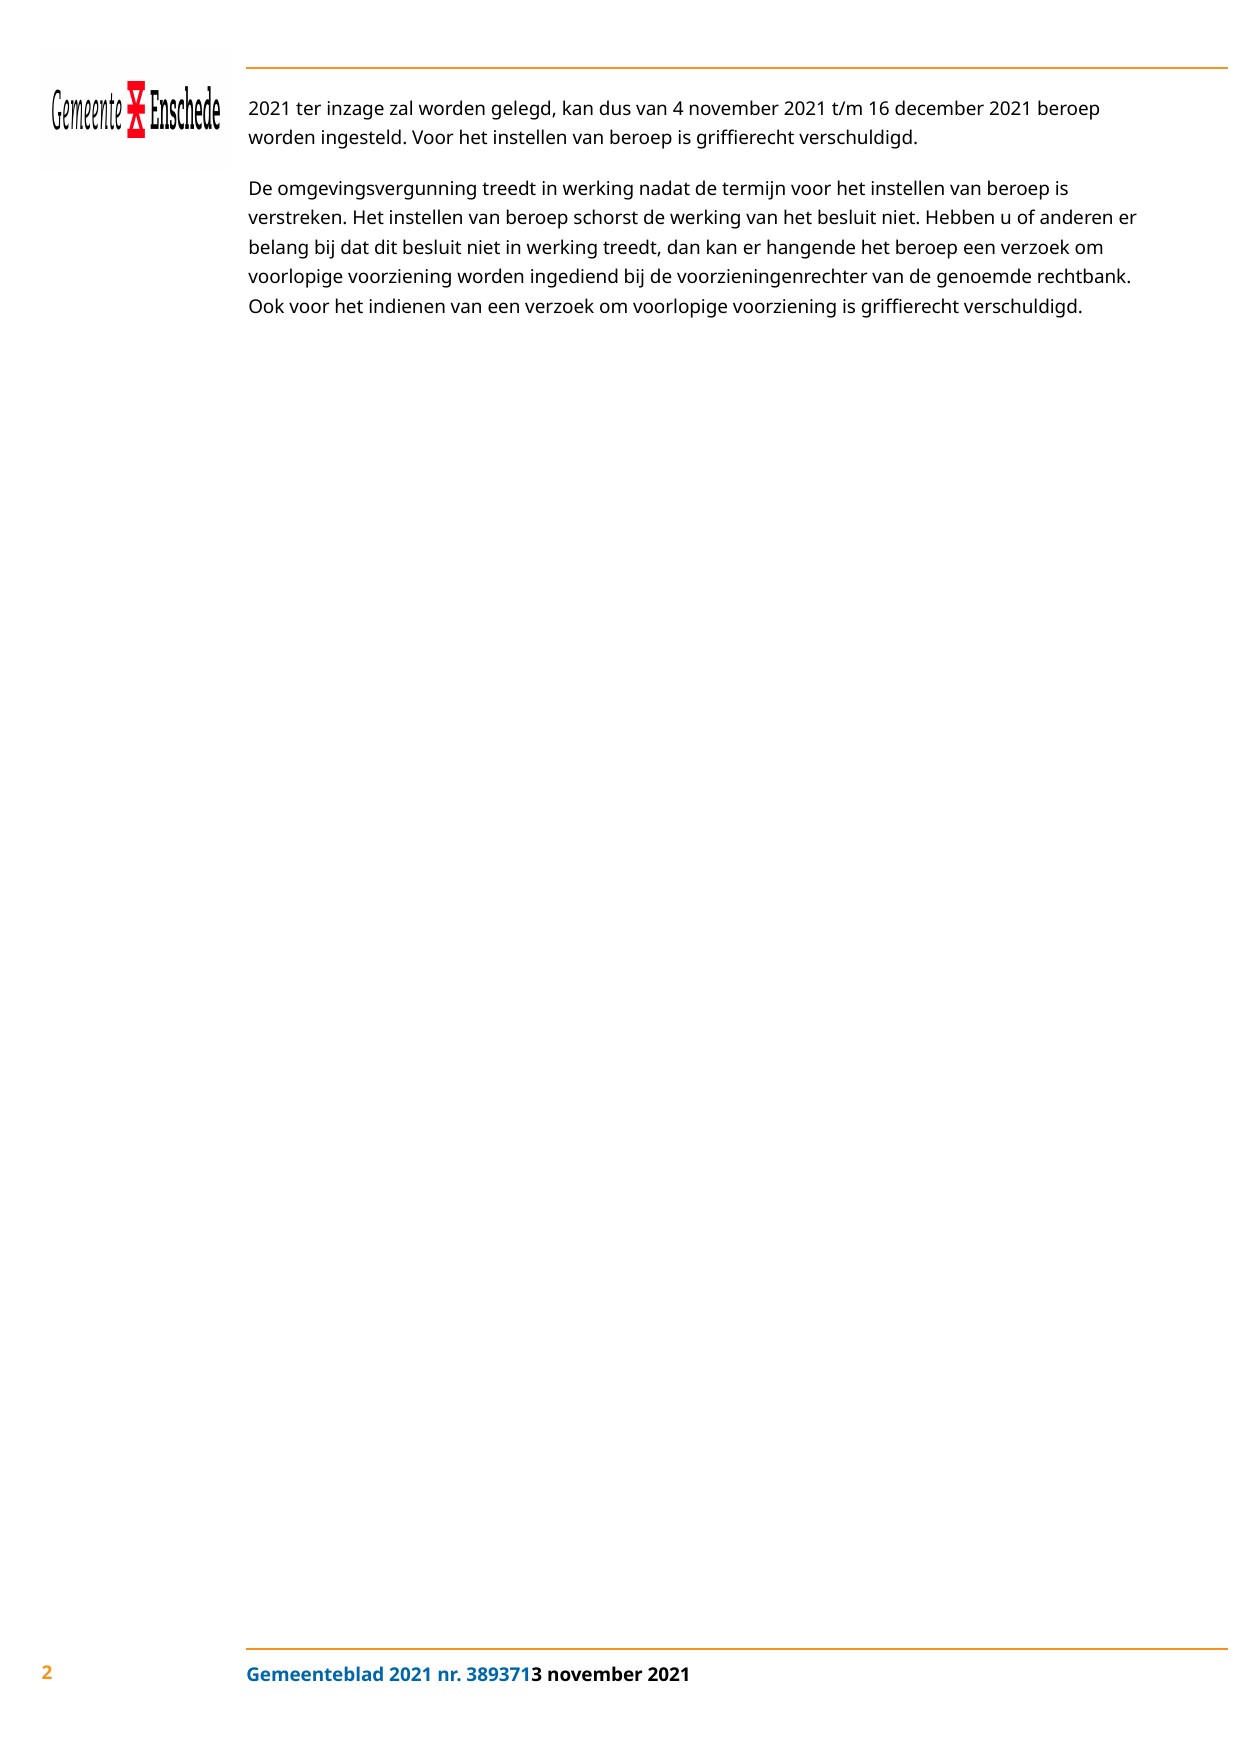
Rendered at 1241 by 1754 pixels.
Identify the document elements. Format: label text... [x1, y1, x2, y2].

text De omgevingsvergunning treedt in werking nadat de termijn voor het instellen van beroep is verstreken. Het instellen van beroep schorst de werking van het besluit niet. Hebben u of anderen er belang bij dat dit besluit niet in werking treedt, dan kan er hangende het beroep een verzoek om voorlopige voorziening worden ingediend bij de voorzieningenrechter van de genoemde rechtbank. Ook voor het indienen van een verzoek om voorlopige voorziening is griffierecht verschuldigd. [248, 175, 1152, 319]
picture [41, 47, 231, 172]
text 2021 ter inzage zal worden gelegd, kan dus van 4 november 2021 t/m 16 december 2021 beroep worden ingesteld. Voor het instellen van beroep is griffierecht verschuldigd. [248, 95, 1152, 150]
